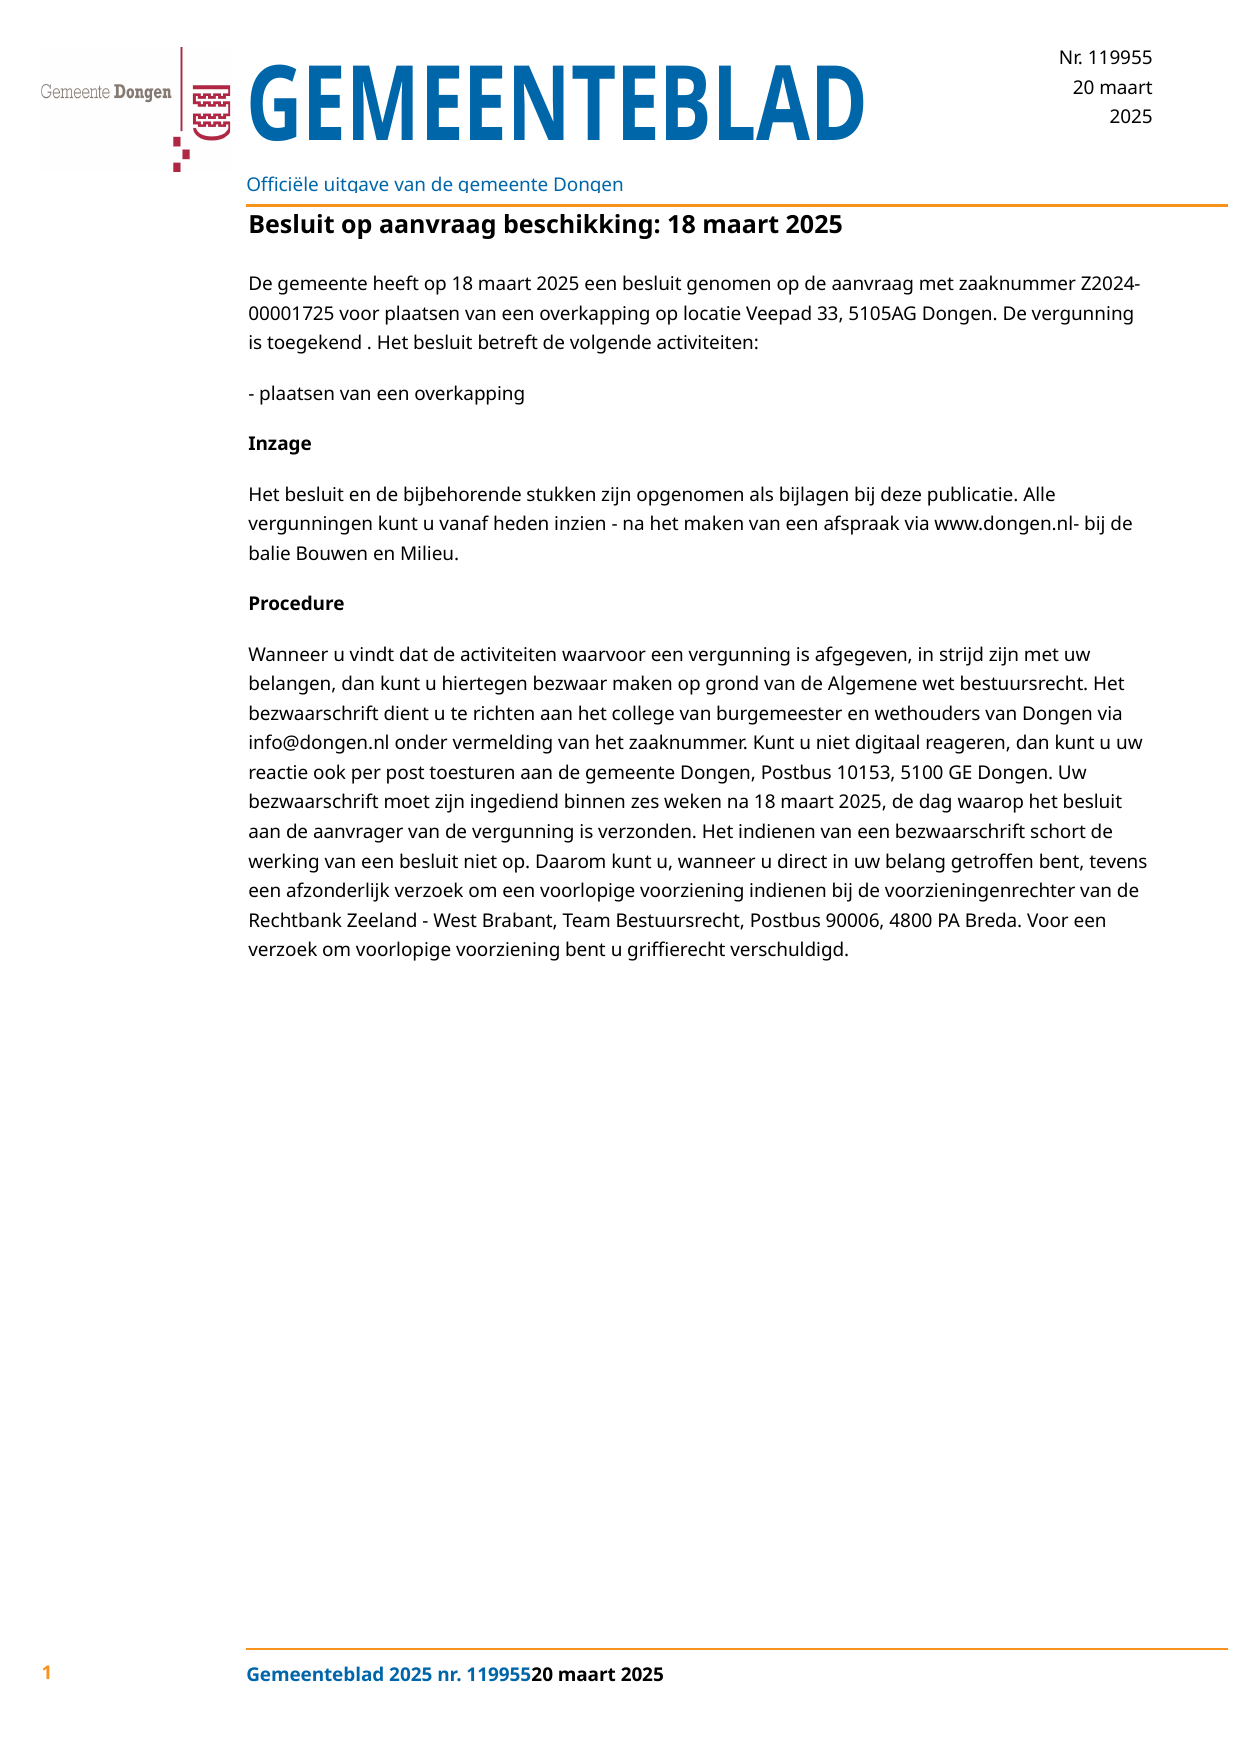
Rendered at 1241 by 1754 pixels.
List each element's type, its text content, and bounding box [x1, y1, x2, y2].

text Procedure [248, 590, 1152, 616]
text Wanneer u vindt dat de activiteiten waarvoor een vergunning is afgegeven, in strijd zijn met uw belangen, dan kunt u hiertegen bezwaar maken op grond van de Algemene wet bestuursrecht. Het bezwaarschrift dient u te richten aan het college van burgemeester en wethouders van Dongen via info@dongen.nl onder vermelding van het zaaknummer. Kunt u niet digitaal reageren, dan kunt u uw reactie ook per post toesturen aan de gemeente Dongen, Postbus 10153, 5100 GE Dongen. Uw bezwaarschrift moet zijn ingediend binnen zes weken na 18 maart 2025, de dag waarop het besluit aan de aanvrager van de vergunning is verzonden. Het indienen van een bezwaarschrift schort de werking van een besluit niet op. Daarom kunt u, wanneer u direct in uw belang getroffen bent, tevens een afzonderlijk verzoek om een voorlopige voorziening indienen bij de voorzieningenrechter van de Rechtbank Zeeland - West Brabant, Team Bestuursrecht, Postbus 90006, 4800 PA Breda. Voor een verzoek om voorlopige voorziening bent u griffierecht verschuldigd. [248, 641, 1152, 962]
text Het besluit en de bijbehorende stukken zijn opgenomen als bijlagen bij deze publicatie. Alle vergunningen kunt u vanaf heden inzien - na het maken van een afspraak via www.dongen.nl- bij de balie Bouwen en Milieu. [248, 481, 1152, 566]
text Inzage [248, 430, 1152, 456]
text Besluit op aanvraag beschikking: 18 maart 2025 [248, 207, 1152, 241]
picture [41, 47, 231, 172]
text De gemeente heeft op 18 maart 2025 een besluit genomen op de aanvraag met zaaknummer Z2024-00001725 voor plaatsen van een overkapping op locatie Veepad 33, 5105AG Dongen. De vergunning is toegekend . Het besluit betreft de volgende activiteiten: [248, 270, 1152, 355]
text - plaatsen van een overkapping [248, 380, 1152, 406]
